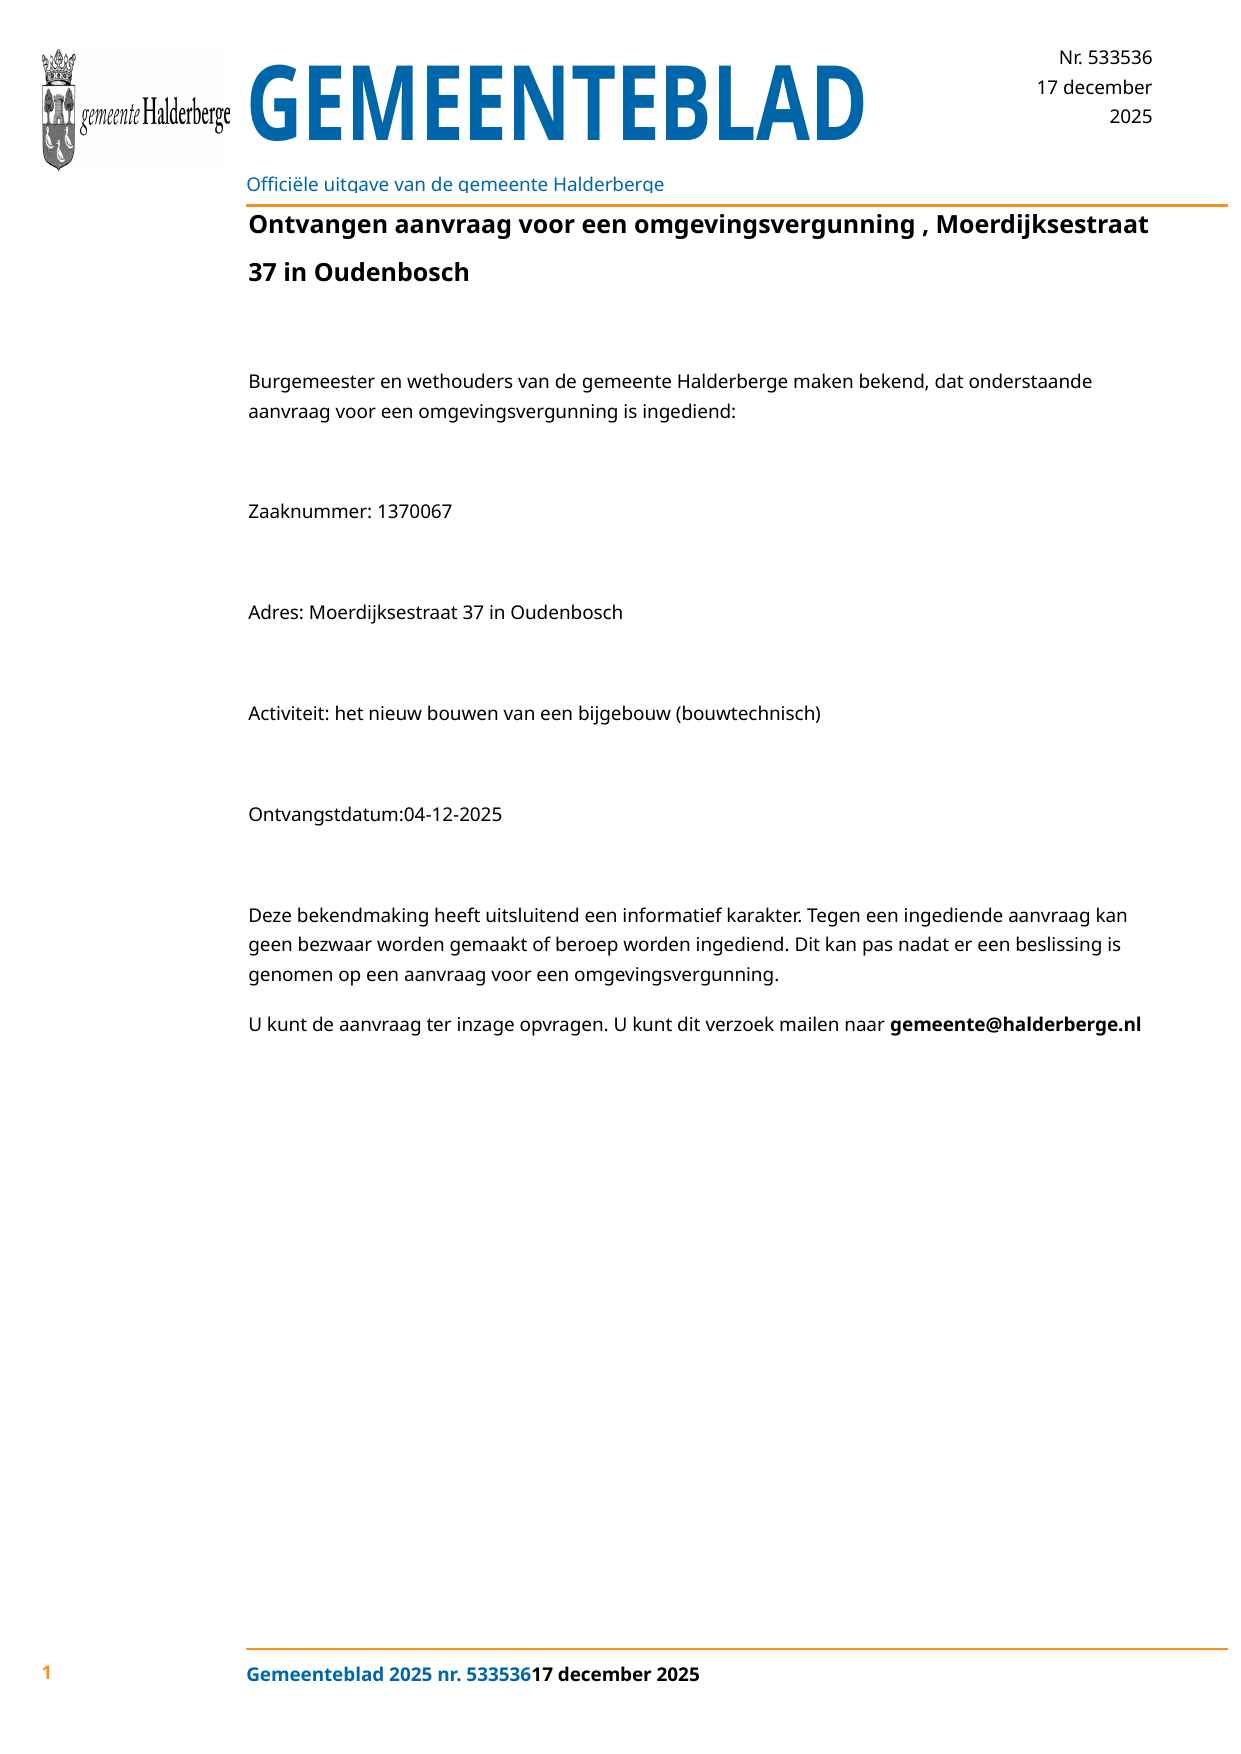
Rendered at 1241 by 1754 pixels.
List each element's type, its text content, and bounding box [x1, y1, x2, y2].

text Zaaknummer: 1370067 [248, 499, 1152, 524]
text Ontvangen aanvraag voor een omgevingsvergunning , Moerdijksestraat 37 in Oudenbosch [248, 207, 1152, 288]
text U kunt de aanvraag ter inzage opvragen. U kunt dit verzoek mailen naar gemeente@halderberge.nl [248, 1012, 1152, 1037]
text Ontvangstdatum:04-12-2025 [248, 801, 1152, 827]
text Adres: Moerdijksestraat 37 in Oudenbosch [248, 599, 1152, 625]
text Deze bekendmaking heeft uitsluitend een informatief karakter. Tegen een ingediende aanvraag kan geen bezwaar worden gemaakt of beroep worden ingediend. Dit kan pas nadat er een beslissing is genomen op een aanvraag voor een omgevingsvergunning. [248, 902, 1152, 987]
picture [41, 47, 231, 172]
text Activiteit: het nieuw bouwen van een bijgebouw (bouwtechnisch) [248, 700, 1152, 726]
text Burgemeester en wethouders van de gemeente Halderberge maken bekend, dat onderstaande aanvraag voor een omgevingsvergunning is ingediend: [248, 368, 1152, 424]
